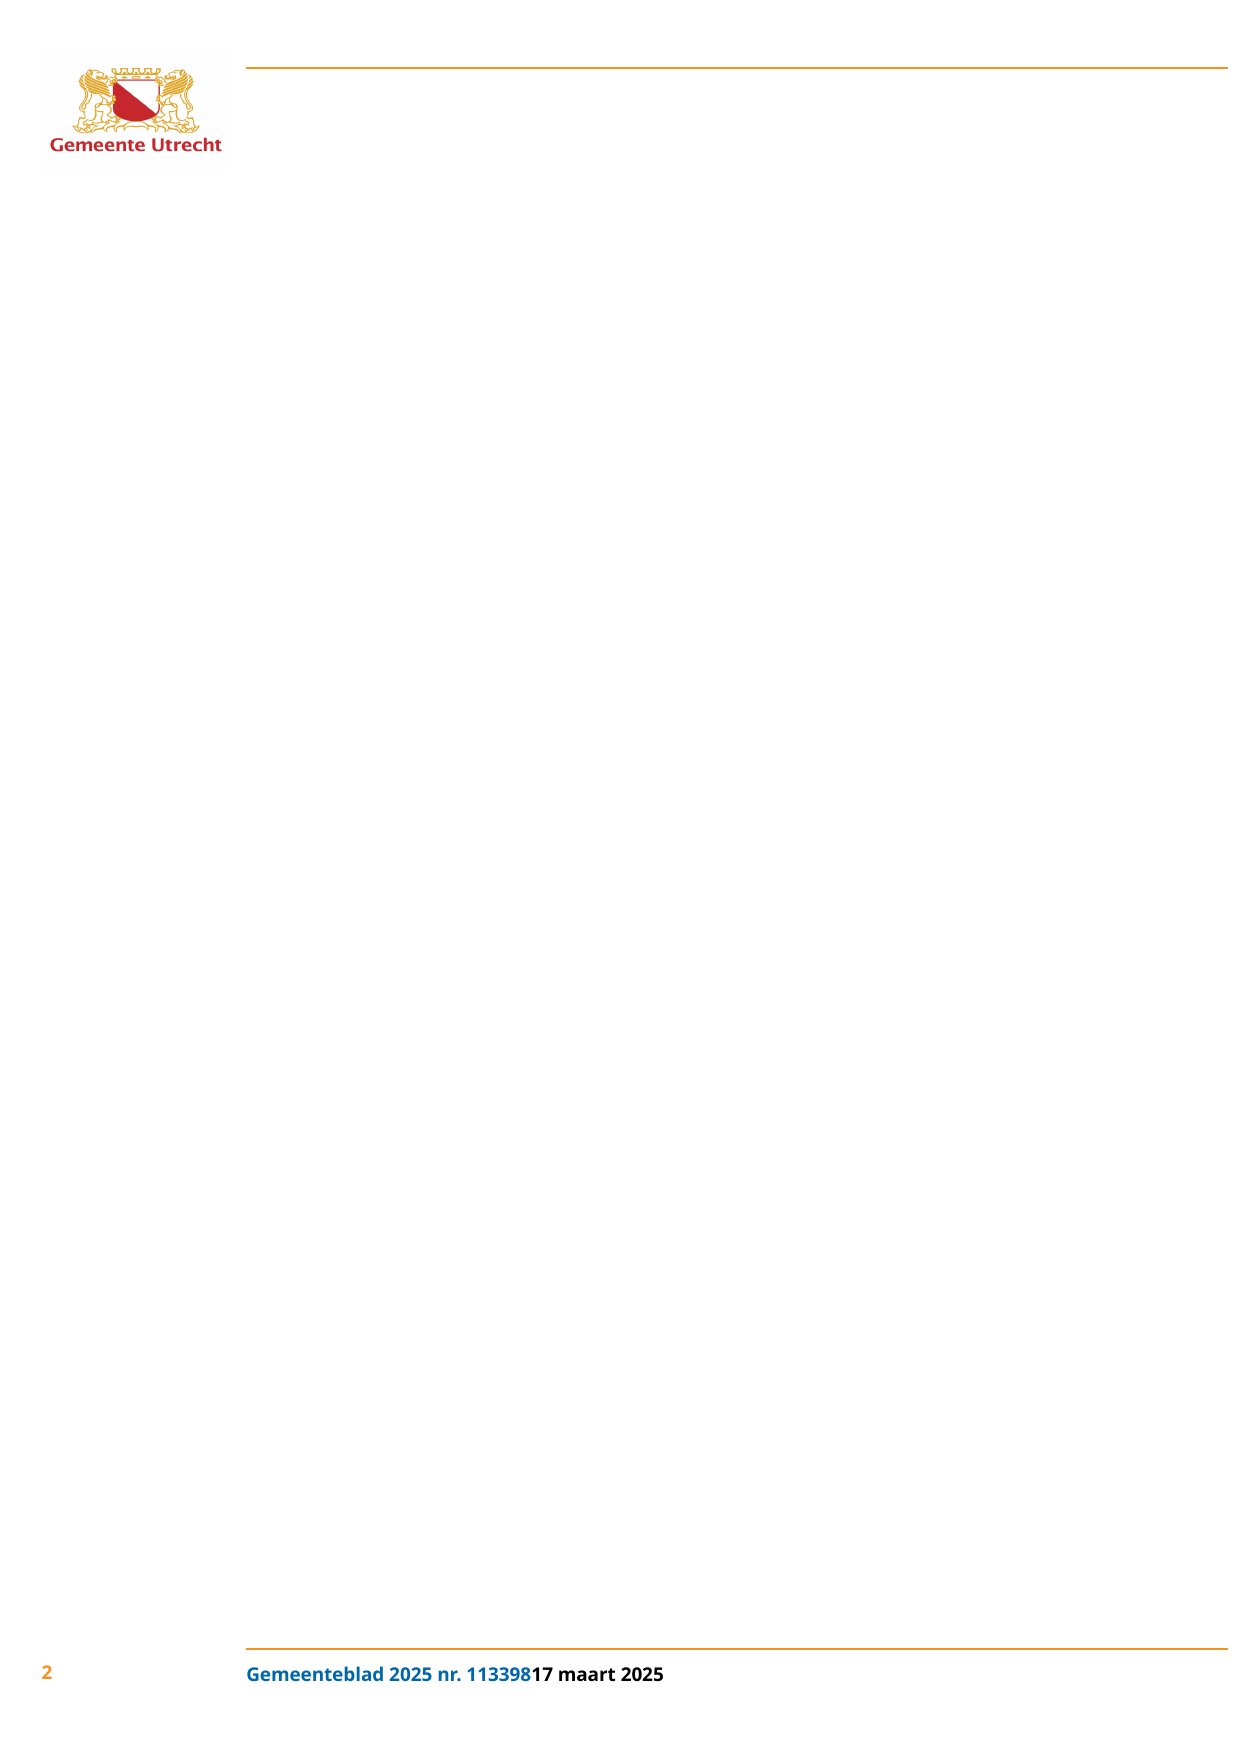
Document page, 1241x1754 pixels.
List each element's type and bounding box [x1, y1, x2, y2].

picture [41, 47, 231, 172]
